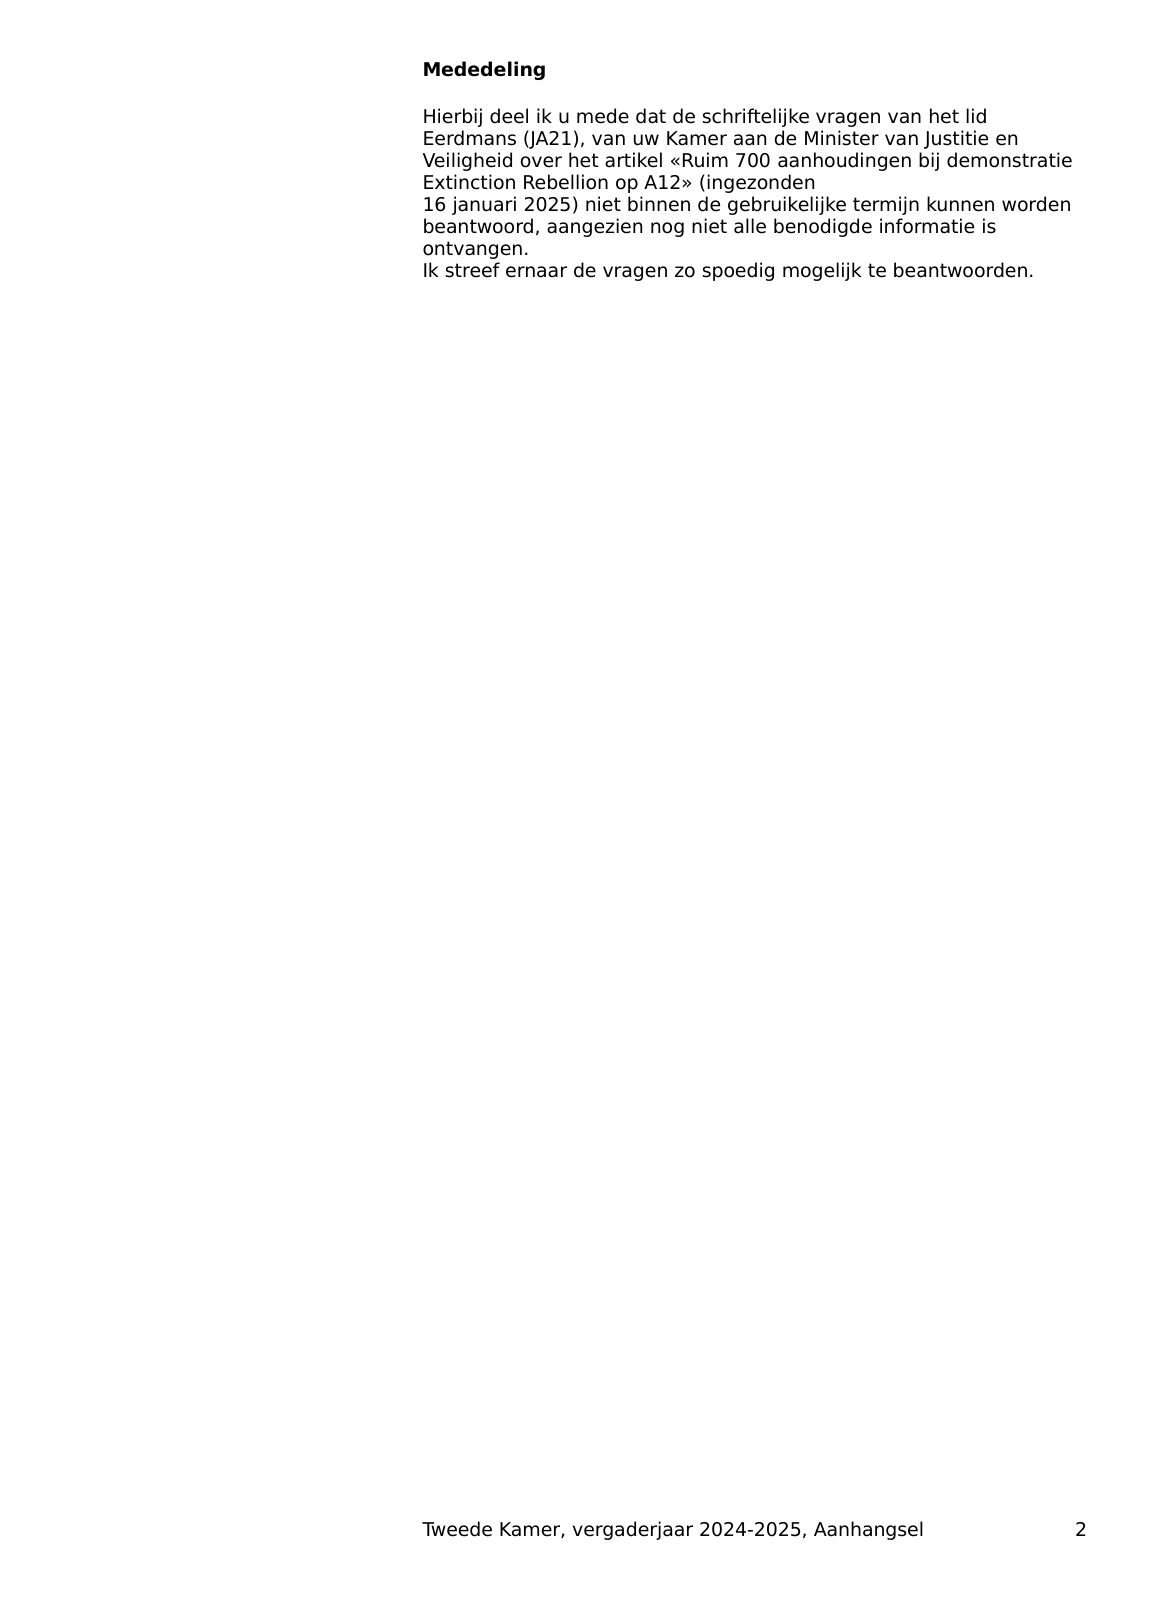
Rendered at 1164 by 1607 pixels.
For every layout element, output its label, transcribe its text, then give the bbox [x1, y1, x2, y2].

text Ik streef ernaar de vragen zo spoedig mogelijk te beantwoorden. [422, 260, 1087, 282]
subtitle Mededeling [422, 59, 1087, 81]
text Hierbij deel ik u mede dat de schriftelijke vragen van het lid Eerdmans (JA21), van uw Kamer aan de Minister van Justitie en Veiligheid over het artikel «Ruim 700 aanhoudingen bij demonstratie Extinction Rebellion op A12» (ingezonden [422, 106, 1087, 194]
text 16 januari 2025) niet binnen de gebruikelijke termijn kunnen worden beantwoord, aangezien nog niet alle benodigde informatie is ontvangen. [422, 194, 1087, 260]
